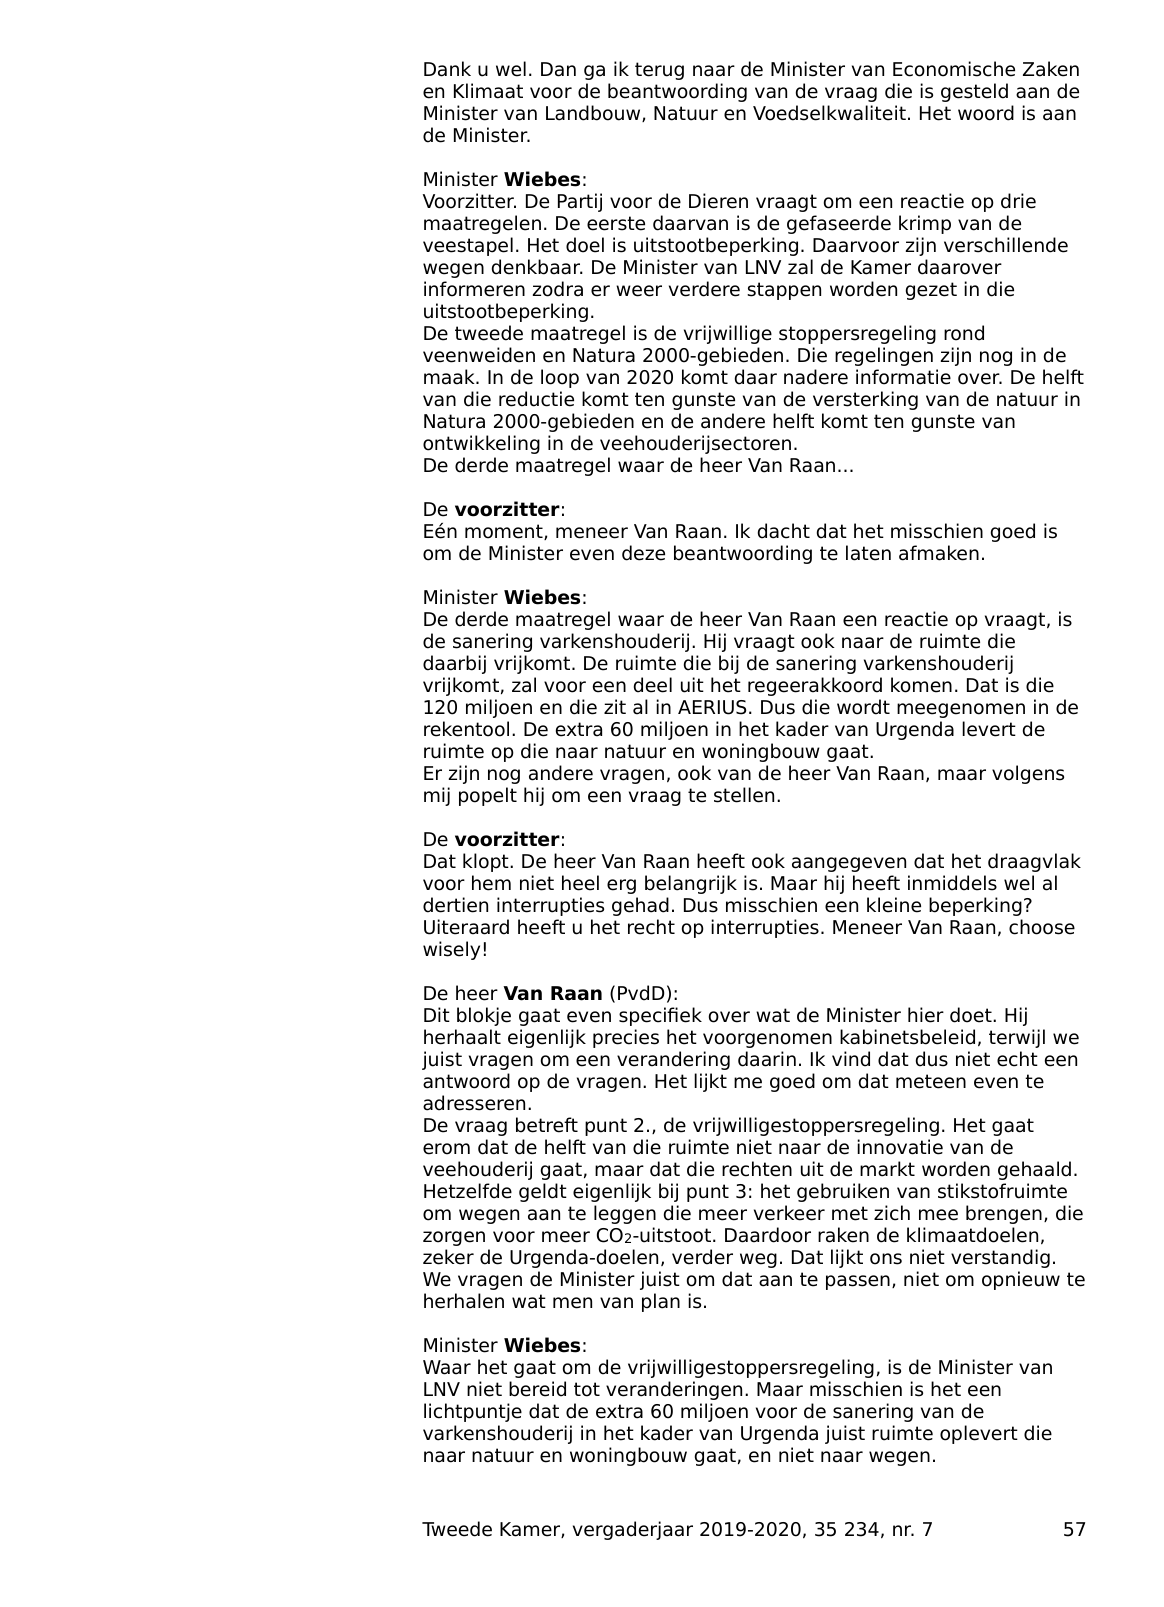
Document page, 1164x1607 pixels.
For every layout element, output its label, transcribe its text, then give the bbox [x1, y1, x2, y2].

text De heer Van Raan (PvdD): [422, 983, 1087, 1005]
text Dank u wel. Dan ga ik terug naar de Minister van Economische Zaken en Klimaat voor de beantwoording van de vraag die is gesteld aan de Minister van Landbouw, Natuur en Voedselkwaliteit. Het woord is aan de Minister. [422, 59, 1087, 147]
text De derde maatregel waar de heer Van Raan... [422, 455, 1087, 477]
text De voorzitter: [422, 829, 1087, 851]
text De tweede maatregel is de vrijwillige stoppersregeling rond veenweiden en Natura 2000-gebieden. Die regelingen zijn nog in de maak. In de loop van 2020 komt daar nadere informatie over. De helft van die reductie komt ten gunste van de versterking van de natuur in Natura 2000-gebieden en de andere helft komt ten gunste van ontwikkeling in de veehouderijsectoren. [422, 323, 1087, 455]
text Waar het gaat om de vrijwilligestoppersregeling, is de Minister van LNV niet bereid tot veranderingen. Maar misschien is het een lichtpuntje dat de extra 60 miljoen voor de sanering van de varkenshouderij in het kader van Urgenda juist ruimte oplevert die naar natuur en woningbouw gaat, en niet naar wegen. [422, 1357, 1087, 1467]
text Minister Wiebes: [422, 1335, 1087, 1357]
text Dit blokje gaat even specifiek over wat de Minister hier doet. Hij herhaalt eigenlijk precies het voorgenomen kabinetsbeleid, terwijl we juist vragen om een verandering daarin. Ik vind dat dus niet echt een antwoord op de vragen. Het lijkt me goed om dat meteen even te adresseren. [422, 1005, 1087, 1115]
text Er zijn nog andere vragen, ook van de heer Van Raan, maar volgens mij popelt hij om een vraag te stellen. [422, 763, 1087, 807]
text De derde maatregel waar de heer Van Raan een reactie op vraagt, is de sanering varkenshouderij. Hij vraagt ook naar de ruimte die daarbij vrijkomt. De ruimte die bij de sanering varkenshouderij vrijkomt, zal voor een deel uit het regeerakkoord komen. Dat is die 120 miljoen en die zit al in AERIUS. Dus die wordt meegenomen in de rekentool. De extra 60 miljoen in het kader van Urgenda levert de ruimte op die naar natuur en woningbouw gaat. [422, 609, 1087, 763]
text Minister Wiebes: [422, 587, 1087, 609]
text De voorzitter: [422, 499, 1087, 521]
text De vraag betreft punt 2., de vrijwilligestoppersregeling. Het gaat erom dat de helft van die ruimte niet naar de innovatie van de veehouderij gaat, maar dat die rechten uit de markt worden gehaald. Hetzelfde geldt eigenlijk bij punt 3: het gebruiken van stikstofruimte om wegen aan te leggen die meer verkeer met zich mee brengen, die zorgen voor meer CO2-uitstoot. Daardoor raken de klimaatdoelen, zeker de Urgenda-doelen, verder weg. Dat lijkt ons niet verstandig. We vragen de Minister juist om dat aan te passen, niet om opnieuw te herhalen wat men van plan is. [422, 1115, 1087, 1313]
text Voorzitter. De Partij voor de Dieren vraagt om een reactie op drie maatregelen. De eerste daarvan is de gefaseerde krimp van de veestapel. Het doel is uitstootbeperking. Daarvoor zijn verschillende wegen denkbaar. De Minister van LNV zal de Kamer daarover informeren zodra er weer verdere stappen worden gezet in die uitstootbeperking. [422, 191, 1087, 323]
text Eén moment, meneer Van Raan. Ik dacht dat het misschien goed is om de Minister even deze beantwoording te laten afmaken. [422, 521, 1087, 565]
text Minister Wiebes: [422, 169, 1087, 191]
text Dat klopt. De heer Van Raan heeft ook aangegeven dat het draagvlak voor hem niet heel erg belangrijk is. Maar hij heeft inmiddels wel al dertien interrupties gehad. Dus misschien een kleine beperking? Uiteraard heeft u het recht op interrupties. Meneer Van Raan, choose wisely! [422, 851, 1087, 961]
